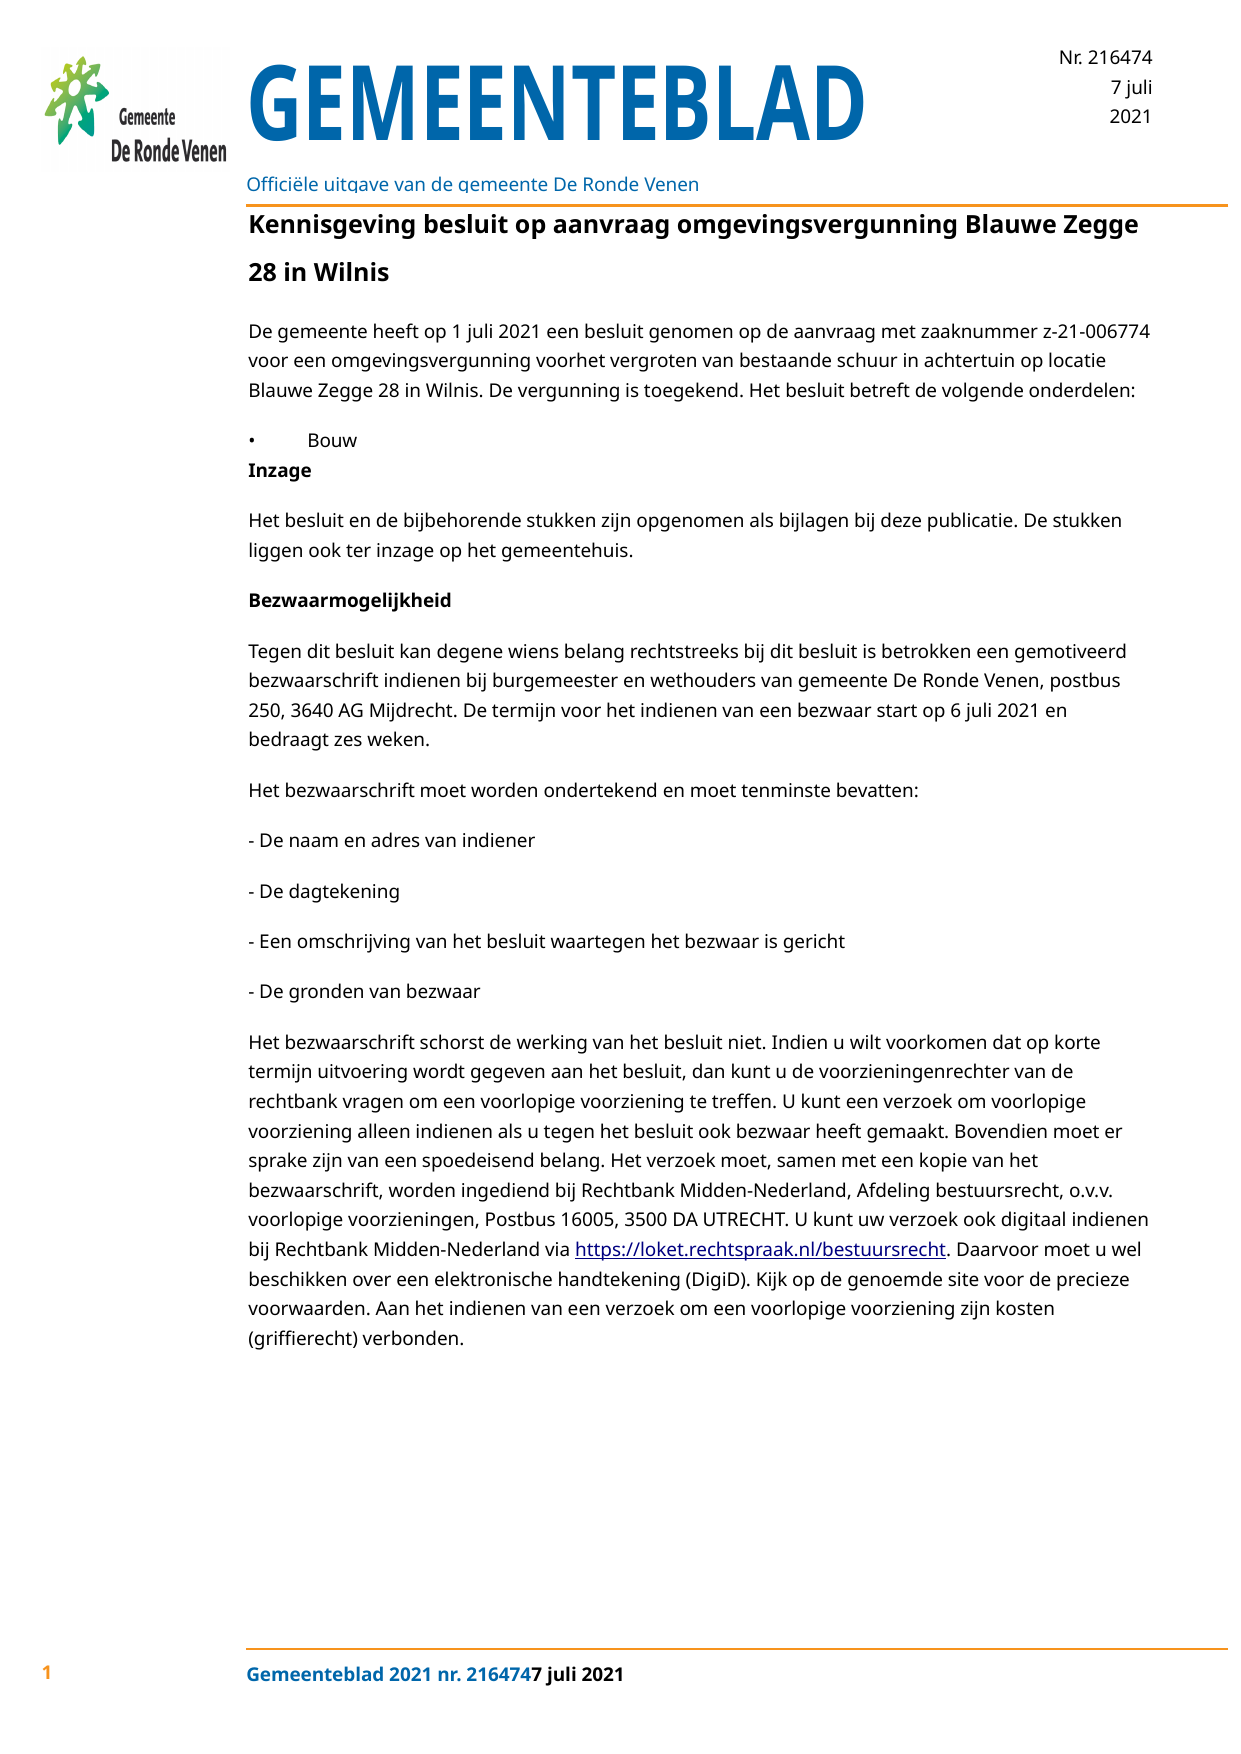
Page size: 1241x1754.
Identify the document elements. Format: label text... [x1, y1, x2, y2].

text De gemeente heeft op 1 juli 2021 een besluit genomen op de aanvraag met zaaknummer z-21-006774 voor een omgevingsvergunning voorhet vergroten van bestaande schuur in achtertuin op locatie Blauwe Zegge 28 in Wilnis. De vergunning is toegekend. Het besluit betreft de volgende onderdelen: [248, 318, 1152, 403]
text Tegen dit besluit kan degene wiens belang rechtstreeks bij dit besluit is betrokken een gemotiveerd bezwaarschrift indienen bij burgemeester en wethouders van gemeente De Ronde Venen, postbus 250, 3640 AG Mijdrecht. De termijn voor het indienen van een bezwaar start op 6 juli 2021 en bedraagt zes weken. [248, 638, 1152, 752]
text Het bezwaarschrift moet worden ondertekend en moet tenminste bevatten: [248, 777, 1152, 803]
text Inzage [248, 457, 1152, 483]
text - Een omschrijving van het besluit waartegen het bezwaar is gericht [248, 928, 1152, 954]
text Bezwaarmogelijkheid [248, 587, 1152, 613]
text Het bezwaarschrift schorst de werking van het besluit niet. Indien u wilt voorkomen dat op korte termijn uitvoering wordt gegeven aan het besluit, dan kunt u de voorzieningenrechter van de rechtbank vragen om een voorlopige voorziening te treffen. U kunt een verzoek om voorlopige voorziening alleen indienen als u tegen het besluit ook bezwaar heeft gemaakt. Bovendien moet er sprake zijn van een spoedeisend belang. Het verzoek moet, samen met een kopie van het bezwaarschrift, worden ingediend bij Rechtbank Midden-Nederland, Afdeling bestuursrecht, o.v.v. voorlopige voorzieningen, Postbus 16005, 3500 DA UTRECHT. U kunt uw verzoek ook digitaal indienen bij Rechtbank Midden-Nederland via https://loket.rechtspraak.nl/bestuursrecht. Daarvoor moet u wel beschikken over een elektronische handtekening (DigiD). Kijk op de genoemde site voor de precieze voorwaarden. Aan het indienen van een verzoek om een voorlopige voorziening zijn kosten (griffierecht) verbonden. [248, 1029, 1152, 1351]
text Het besluit en de bijbehorende stukken zijn opgenomen als bijlagen bij deze publicatie. De stukken liggen ook ter inzage op het gemeentehuis. [248, 507, 1152, 563]
text - De dagtekening [248, 878, 1152, 904]
list Bouw [248, 427, 1152, 453]
picture [41, 47, 231, 172]
text - De gronden van bezwaar [248, 979, 1152, 1004]
text - De naam en adres van indiener [248, 827, 1152, 853]
text Kennisgeving besluit op aanvraag omgevingsvergunning Blauwe Zegge 28 in Wilnis [248, 207, 1152, 288]
